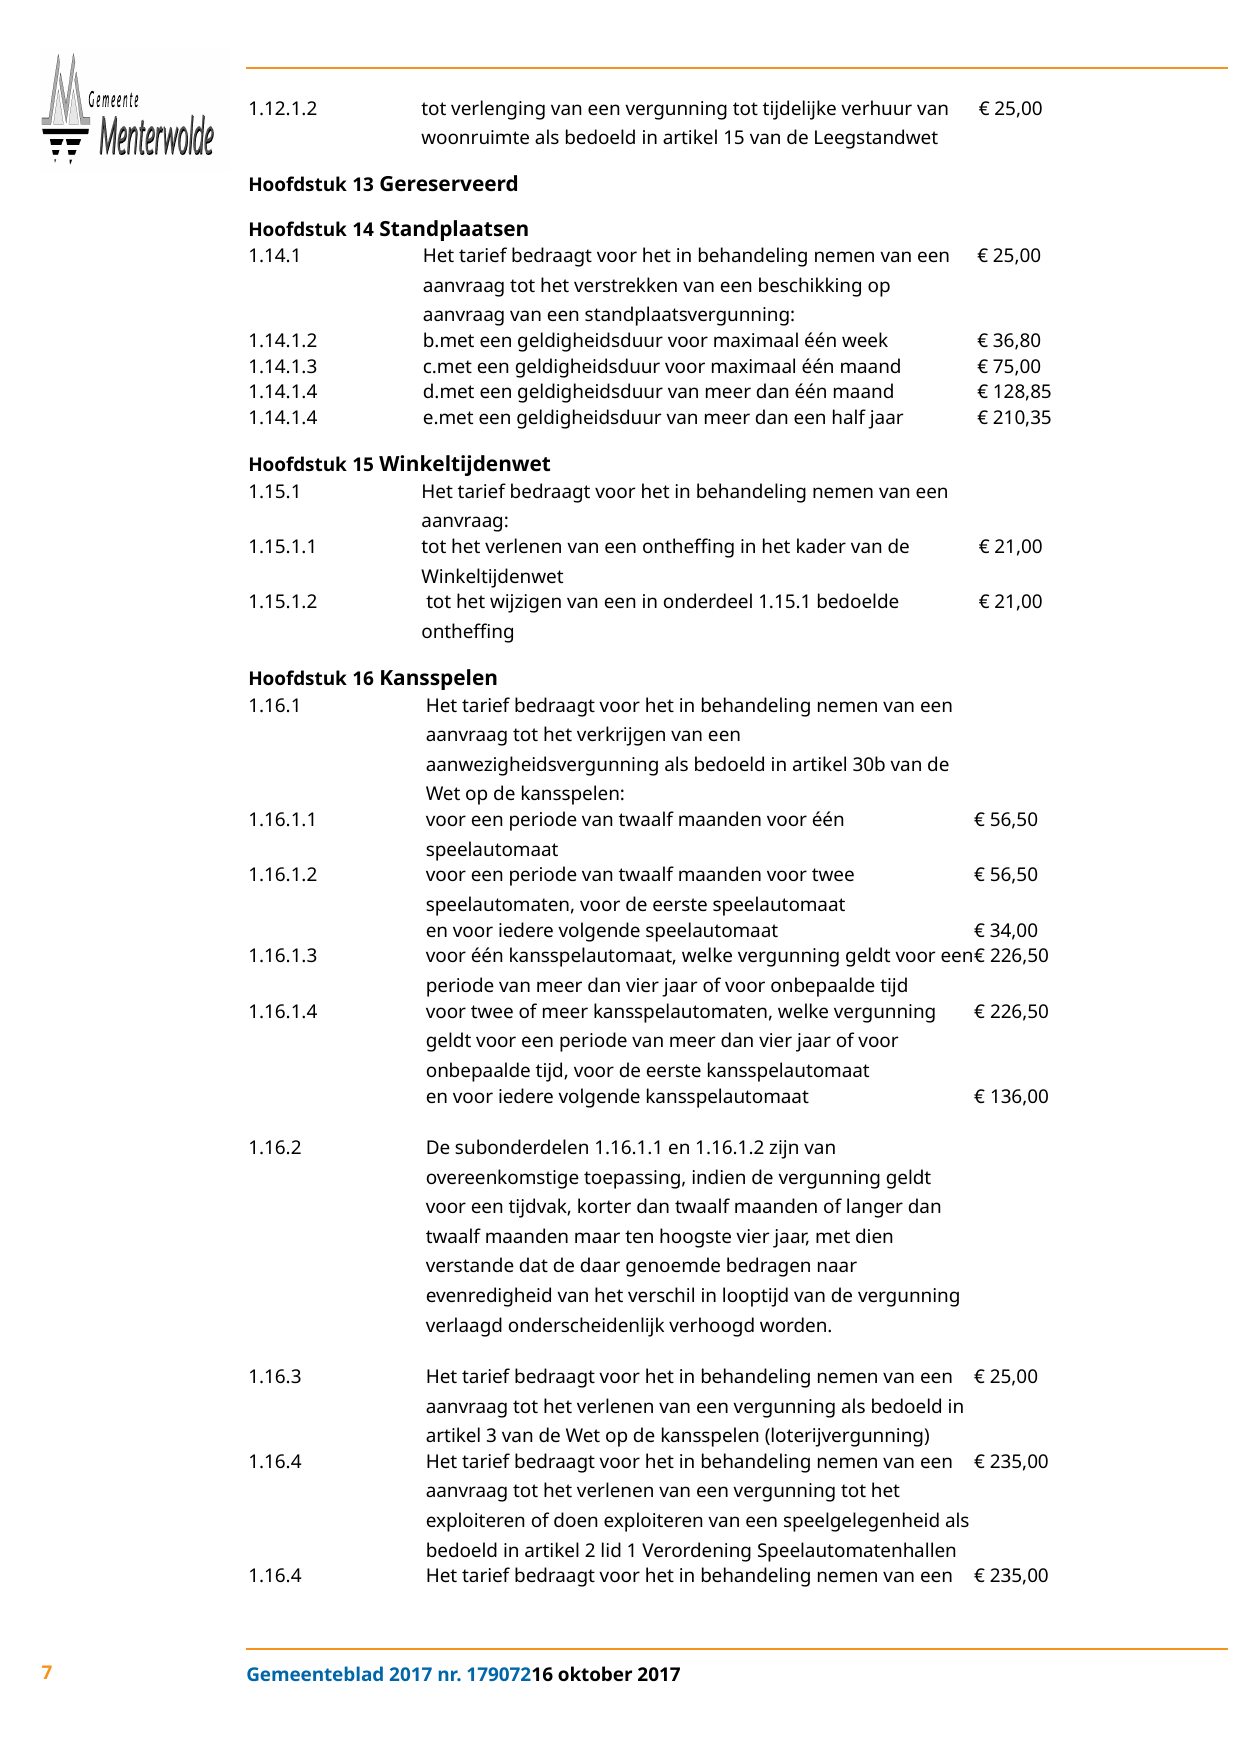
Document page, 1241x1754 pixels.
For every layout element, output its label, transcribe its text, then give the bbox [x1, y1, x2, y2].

table_cell € 136,00 [974, 1083, 1152, 1108]
table_cell voor een periode van twaalf maanden voor twee speelautomaten, voor de eerste speelautomaat [426, 862, 974, 917]
table_cell 1.15.1.2 [248, 589, 421, 644]
text Hoofdstuk 15 Winkeltijdenwet [248, 449, 1152, 478]
table_cell 1.14.1.3 [248, 353, 423, 379]
table_cell € 36,80 [977, 327, 1152, 353]
table_cell 1.15.1.1 [248, 533, 421, 589]
text Hoofdstuk 16 Kansspelen [248, 663, 1152, 692]
table_header Het tarief bedraagt voor het in behandeling nemen van een aanvraag tot het verstrekken van een beschikking op aanvraag van een standplaatsvergunning: [423, 243, 977, 327]
table_cell [974, 1134, 1152, 1337]
table_cell € 56,50 [974, 806, 1152, 862]
table_cell [426, 1338, 974, 1363]
table_cell € 21,00 [979, 533, 1152, 589]
table_cell 1.16.4 [248, 1563, 426, 1588]
table_cell 1.16.1.2 [248, 862, 426, 917]
table_cell c.met een geldigheidsduur voor maximaal één maand [423, 353, 977, 379]
table_cell € 21,00 [979, 589, 1152, 644]
table_cell € 226,50 [974, 943, 1152, 998]
table_cell € 56,50 [974, 862, 1152, 917]
table_cell b.met een geldigheidsduur voor maximaal één week [423, 327, 977, 353]
table_cell voor één kansspelautomaat, welke vergunning geldt voor een periode van meer dan vier jaar of voor onbepaalde tijd [426, 943, 974, 998]
table_cell voor een periode van twaalf maanden voor één speelautomaat [426, 806, 974, 862]
table_cell [248, 917, 426, 943]
table_cell € 75,00 [977, 353, 1152, 379]
table_cell 1.16.1.3 [248, 943, 426, 998]
table_cell Het tarief bedraagt voor het in behandeling nemen van een aanvraag tot het verlenen van een vergunning als bedoeld in artikel 3 van de Wet op de kansspelen (loterijvergunning) [426, 1363, 974, 1448]
table_cell Het tarief bedraagt voor het in behandeling nemen van een aanvraag tot het verlenen van een vergunning tot het exploiteren of doen exploiteren van een speelgelegenheid als bedoeld in artikel 2 lid 1 Verordening Speelautomatenhallen [426, 1448, 974, 1563]
table_cell [974, 1338, 1152, 1363]
table_cell [248, 1338, 426, 1363]
table_cell € 25,00 [974, 1363, 1152, 1448]
text Hoofdstuk 14 Standplaatsen [248, 214, 1152, 242]
table_cell d.met een geldigheidsduur van meer dan één maand [423, 379, 977, 404]
text Hoofdstuk 13 Gereserveerd [248, 169, 1152, 198]
table_cell [248, 1083, 426, 1108]
table_cell voor twee of meer kansspelautomaten, welke vergunning geldt voor een periode van meer dan vier jaar of voor onbepaalde tijd, voor de eerste kansspelautomaat [426, 998, 974, 1083]
table_cell [426, 1109, 974, 1134]
table_cell Het tarief bedraagt voor het in behandeling nemen van een [426, 1563, 974, 1588]
table_cell 1.12.1.2 [248, 95, 421, 150]
table_cell 1.16.3 [248, 1363, 426, 1448]
table_header Het tarief bedraagt voor het in behandeling nemen van een aanvraag tot het verkrijgen van een aanwezigheidsvergunning als bedoeld in artikel 30b van de Wet op de kansspelen: [426, 692, 974, 806]
table_header [974, 692, 1152, 806]
table_cell 1.14.1.2 [248, 327, 423, 353]
table_cell 1.16.4 [248, 1448, 426, 1563]
table_header 1.16.1 [248, 692, 426, 806]
table_cell € 210,35 [977, 405, 1152, 430]
table_cell € 34,00 [974, 917, 1152, 943]
table_cell tot verlenging van een vergunning tot tijdelijke verhuur van woonruimte als bedoeld in artikel 15 van de Leegstandwet [421, 95, 978, 150]
table_cell 1.14.1.4 [248, 379, 423, 404]
table_cell e.met een geldigheidsduur van meer dan een half jaar [423, 405, 977, 430]
table_cell € 25,00 [979, 95, 1152, 150]
table_cell 1.14.1.4 [248, 405, 423, 430]
picture [41, 47, 231, 172]
table_header 1.14.1 [248, 243, 423, 327]
table_header Het tarief bedraagt voor het in behandeling nemen van een aanvraag: [421, 478, 978, 533]
table_cell tot het verlenen van een ontheffing in het kader van de Winkeltijdenwet [421, 533, 978, 589]
table_cell De subonderdelen 1.16.1.1 en 1.16.1.2 zijn van overeenkomstige toepassing, indien de vergunning geldt voor een tijdvak, korter dan twaalf maanden of langer dan twaalf maanden maar ten hoogste vier jaar, met dien verstande dat de daar genoemde bedragen naar evenredigheid van het verschil in looptijd van de vergunning verlaagd onderscheidenlijk verhoogd worden. [426, 1134, 974, 1337]
table_cell 1.16.2 [248, 1134, 426, 1337]
table_header [979, 478, 1152, 533]
table_cell tot het wijzigen van een in onderdeel 1.15.1 bedoelde ontheffing [421, 589, 978, 644]
table_cell [248, 1109, 426, 1134]
table_cell € 128,85 [977, 379, 1152, 404]
table_cell € 235,00 [974, 1563, 1152, 1588]
table_cell [974, 1109, 1152, 1134]
table_cell 1.16.1.4 [248, 998, 426, 1083]
table_cell € 226,50 [974, 998, 1152, 1083]
table_cell € 235,00 [974, 1448, 1152, 1563]
table_cell en voor iedere volgende speelautomaat [426, 917, 974, 943]
table_cell 1.16.1.1 [248, 806, 426, 862]
table_cell en voor iedere volgende kansspelautomaat [426, 1083, 974, 1108]
table_header 1.15.1 [248, 478, 421, 533]
table_header € 25,00 [977, 243, 1152, 327]
